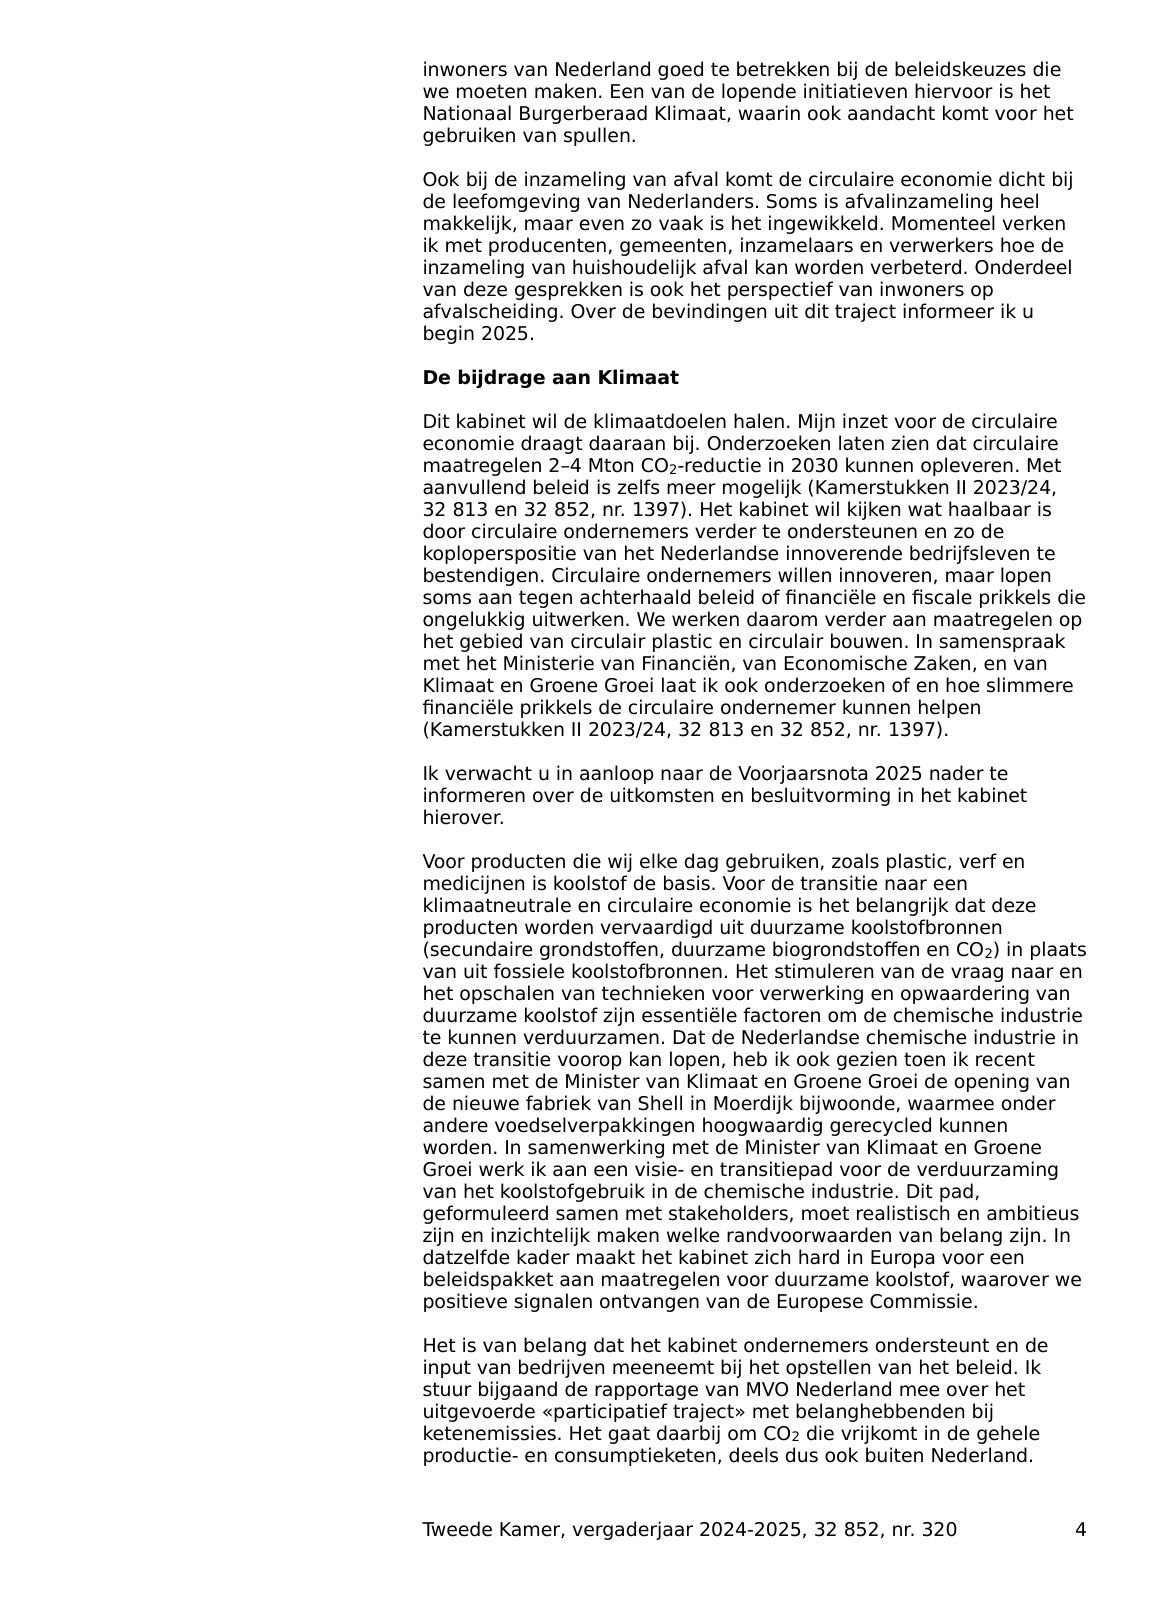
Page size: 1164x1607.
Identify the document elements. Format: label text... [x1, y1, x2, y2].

text Het is van belang dat het kabinet ondernemers ondersteunt en de input van bedrijven meeneemt bij het opstellen van het beleid. Ik stuur bijgaand de rapportage van MVO Nederland mee over het uitgevoerde «participatief traject» met belanghebbenden bij ketenemissies. Het gaat daarbij om CO2 die vrijkomt in de gehele productie- en consumptieketen, deels dus ook buiten Nederland. [422, 1335, 1087, 1467]
text Ook bij de inzameling van afval komt de circulaire economie dicht bij de leefomgeving van Nederlanders. Soms is afvalinzameling heel makkelijk, maar even zo vaak is het ingewikkeld. Momenteel verken ik met producenten, gemeenten, inzamelaars en verwerkers hoe de inzameling van huishoudelijk afval kan worden verbeterd. Onderdeel van deze gesprekken is ook het perspectief van inwoners op afvalscheiding. Over de bevindingen uit dit traject informeer ik u begin 2025. [422, 169, 1087, 345]
text Dit kabinet wil de klimaatdoelen halen. Mijn inzet voor de circulaire economie draagt daaraan bij. Onderzoeken laten zien dat circulaire maatregelen 2–4 Mton CO2-reductie in 2030 kunnen opleveren. Met aanvullend beleid is zelfs meer mogelijk (Kamerstukken II 2023/24, 32 813 en 32 852, nr. 1397). Het kabinet wil kijken wat haalbaar is door circulaire ondernemers verder te ondersteunen en zo de koploperspositie van het Nederlandse innoverende bedrijfsleven te bestendigen. Circulaire ondernemers willen innoveren, maar lopen soms aan tegen achterhaald beleid of financiële en fiscale prikkels die ongelukkig uitwerken. We werken daarom verder aan maatregelen op het gebied van circulair plastic en circulair bouwen. In samenspraak met het Ministerie van Financiën, van Economische Zaken, en van Klimaat en Groene Groei laat ik ook onderzoeken of en hoe slimmere financiële prikkels de circulaire ondernemer kunnen helpen (Kamerstukken II 2023/24, 32 813 en 32 852, nr. 1397). [422, 411, 1087, 741]
text Voor producten die wij elke dag gebruiken, zoals plastic, verf en medicijnen is koolstof de basis. Voor de transitie naar een klimaatneutrale en circulaire economie is het belangrijk dat deze producten worden vervaardigd uit duurzame koolstofbronnen (secundaire grondstoffen, duurzame biogrondstoffen en CO2) in plaats van uit fossiele koolstofbronnen. Het stimuleren van de vraag naar en het opschalen van technieken voor verwerking en opwaardering van duurzame koolstof zijn essentiële factoren om de chemische industrie te kunnen verduurzamen. Dat de Nederlandse chemische industrie in deze transitie voorop kan lopen, heb ik ook gezien toen ik recent samen met de Minister van Klimaat en Groene Groei de opening van de nieuwe fabriek van Shell in Moerdijk bijwoonde, waarmee onder andere voedselverpakkingen hoogwaardig gerecycled kunnen worden. In samenwerking met de Minister van Klimaat en Groene Groei werk ik aan een visie- en transitiepad voor de verduurzaming van het koolstofgebruik in de chemische industrie. Dit pad, geformuleerd samen met stakeholders, moet realistisch en ambitieus zijn en inzichtelijk maken welke randvoorwaarden van belang zijn. In datzelfde kader maakt het kabinet zich hard in Europa voor een beleidspakket aan maatregelen voor duurzame koolstof, waarover we positieve signalen ontvangen van de Europese Commissie. [422, 851, 1087, 1313]
text Ik verwacht u in aanloop naar de Voorjaarsnota 2025 nader te informeren over de uitkomsten en besluitvorming in het kabinet hierover. [422, 763, 1087, 829]
text inwoners van Nederland goed te betrekken bij de beleidskeuzes die we moeten maken. Een van de lopende initiatieven hiervoor is het Nationaal Burgerberaad Klimaat, waarin ook aandacht komt voor het gebruiken van spullen. [422, 59, 1087, 147]
subtitle De bijdrage aan Klimaat [422, 367, 1087, 389]
